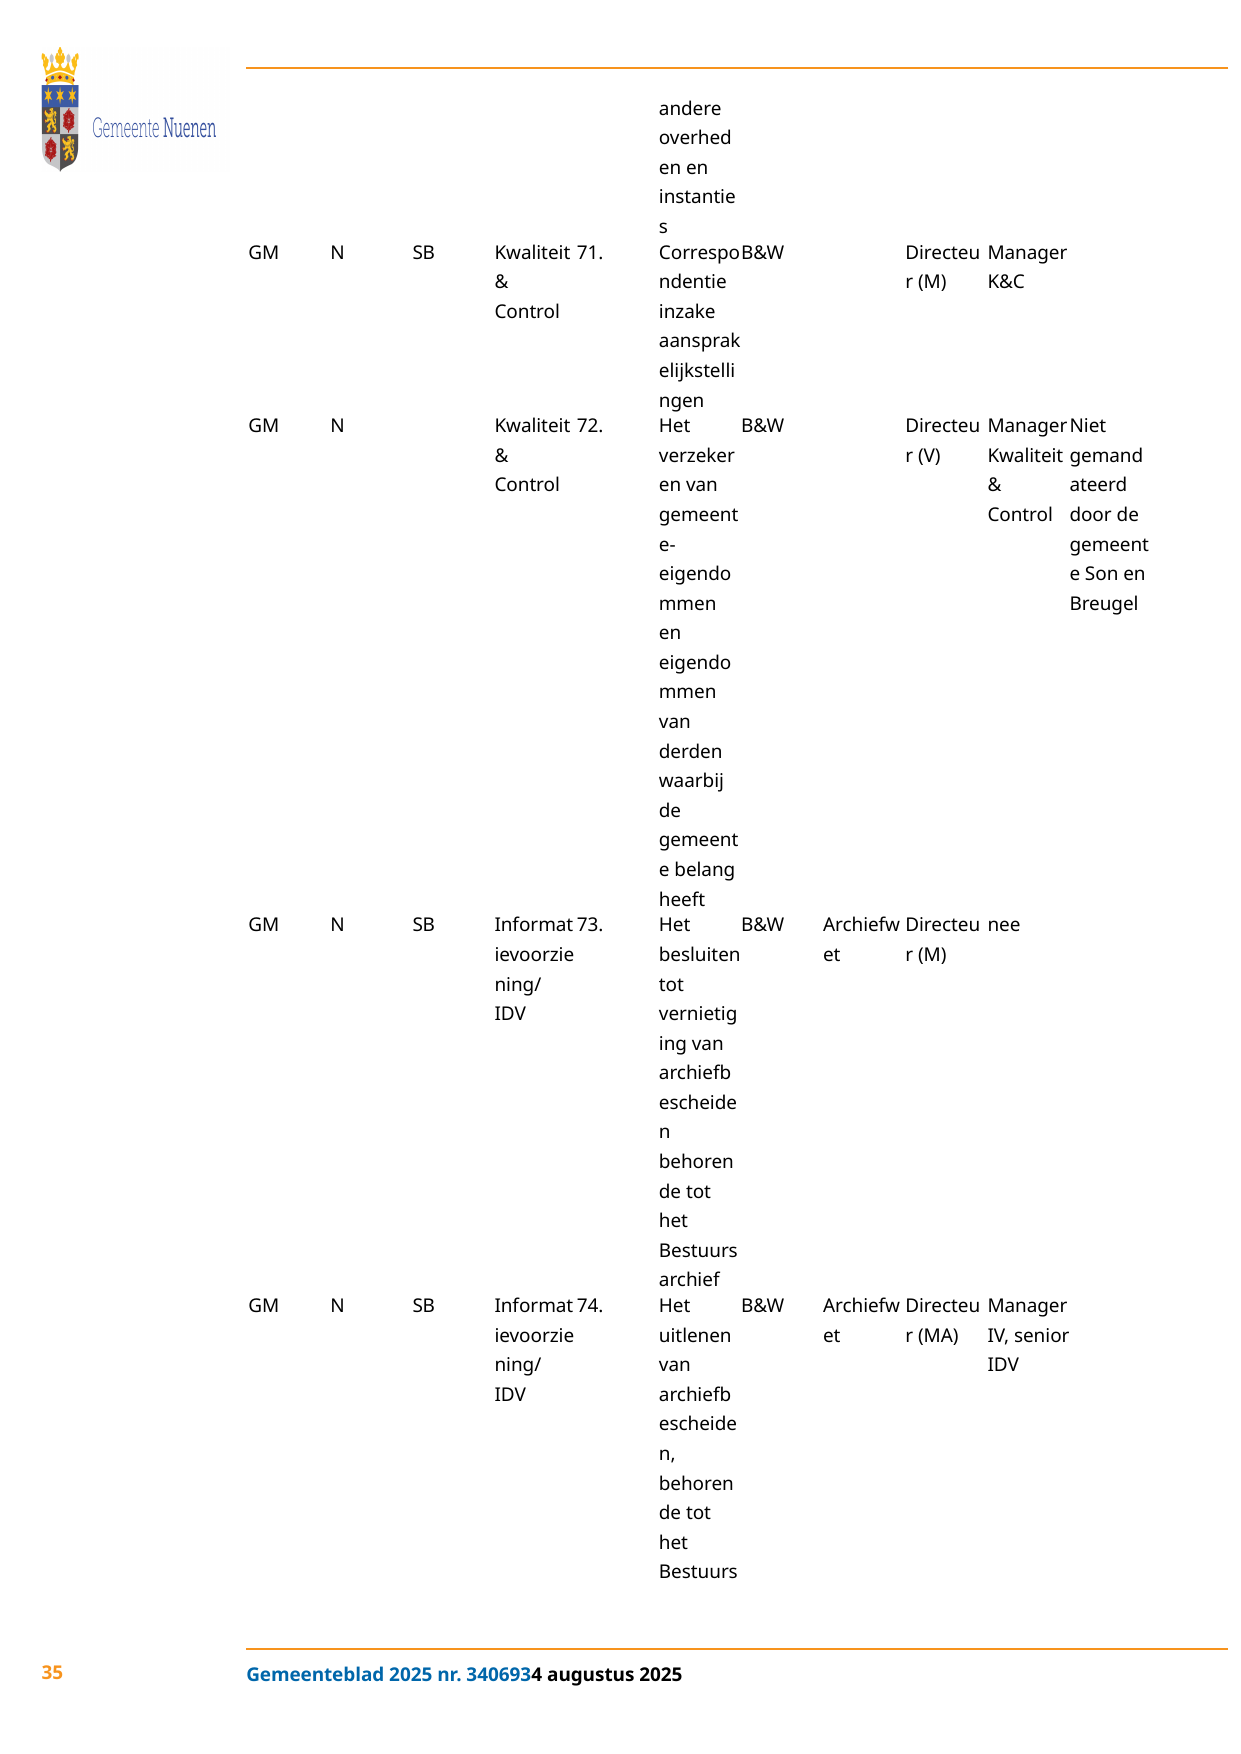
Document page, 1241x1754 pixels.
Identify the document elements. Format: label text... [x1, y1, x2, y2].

table_cell GM [248, 239, 330, 412]
table_cell B&W [741, 413, 823, 912]
table_cell [494, 95, 577, 239]
table_cell SB [412, 912, 494, 1292]
table_cell [577, 95, 659, 239]
table_cell Archiefwet [823, 1292, 905, 1584]
table_cell Manager K&C [987, 239, 1069, 412]
table_cell GM [248, 413, 330, 912]
table_cell nee [987, 912, 1069, 1292]
table_cell N [330, 912, 412, 1292]
table_cell 71. [577, 239, 659, 412]
table_cell Directeur (M) [905, 912, 987, 1292]
table_cell GM [248, 912, 330, 1292]
table_cell B&W [741, 1292, 823, 1584]
table_cell Manager Kwaliteit & Control [987, 413, 1069, 912]
table_cell Kwaliteit & Control [494, 239, 577, 412]
table_cell B&W [741, 912, 823, 1292]
table_cell Archiefwet [823, 912, 905, 1292]
table_cell Correspondentie inzake aansprakelijkstellingen [659, 239, 741, 412]
table_cell Het besluiten tot vernietiging van archiefbescheiden behorende tot het Bestuursarchief [659, 912, 741, 1292]
table_cell [823, 95, 905, 239]
table_cell Informatievoorziening/ IDV [494, 1292, 577, 1584]
table_cell [1069, 95, 1152, 239]
table_cell [741, 95, 823, 239]
table_cell Directeur (MA) [905, 1292, 987, 1584]
table_cell Het uitlenen van archiefbescheiden, behorende tot het Bestuurs [659, 1292, 741, 1584]
picture [41, 47, 231, 172]
table_cell [412, 95, 494, 239]
table_cell [412, 413, 494, 912]
table_cell GM [248, 1292, 330, 1584]
table_cell SB [412, 239, 494, 412]
table_cell andere overheden en instanties [659, 95, 741, 239]
table_cell [1069, 239, 1152, 412]
table_cell [1069, 912, 1152, 1292]
table_cell N [330, 239, 412, 412]
table_cell N [330, 1292, 412, 1584]
table_cell [987, 95, 1069, 239]
table_cell [330, 95, 412, 239]
table_cell [248, 95, 330, 239]
table_cell [823, 239, 905, 412]
table_cell [905, 95, 987, 239]
table_cell B&W [741, 239, 823, 412]
table_cell 73. [577, 912, 659, 1292]
table_cell [823, 413, 905, 912]
table_cell 74. [577, 1292, 659, 1584]
table_cell Directeur (M) [905, 239, 987, 412]
table_cell Niet gemandateerd door de gemeente Son en Breugel [1069, 413, 1152, 912]
table_cell Directeur (V) [905, 413, 987, 912]
table_cell [1069, 1292, 1152, 1584]
table_cell SB [412, 1292, 494, 1584]
table_cell Kwaliteit & Control [494, 413, 577, 912]
table_cell Het verzekeren van gemeente-eigendommen en eigendommen van derden waarbij de gemeente belang heeft [659, 413, 741, 912]
table_cell N [330, 413, 412, 912]
table_cell 72. [577, 413, 659, 912]
table_cell Manager IV, senior IDV [987, 1292, 1069, 1584]
table_cell Informatievoorziening/ IDV [494, 912, 577, 1292]
